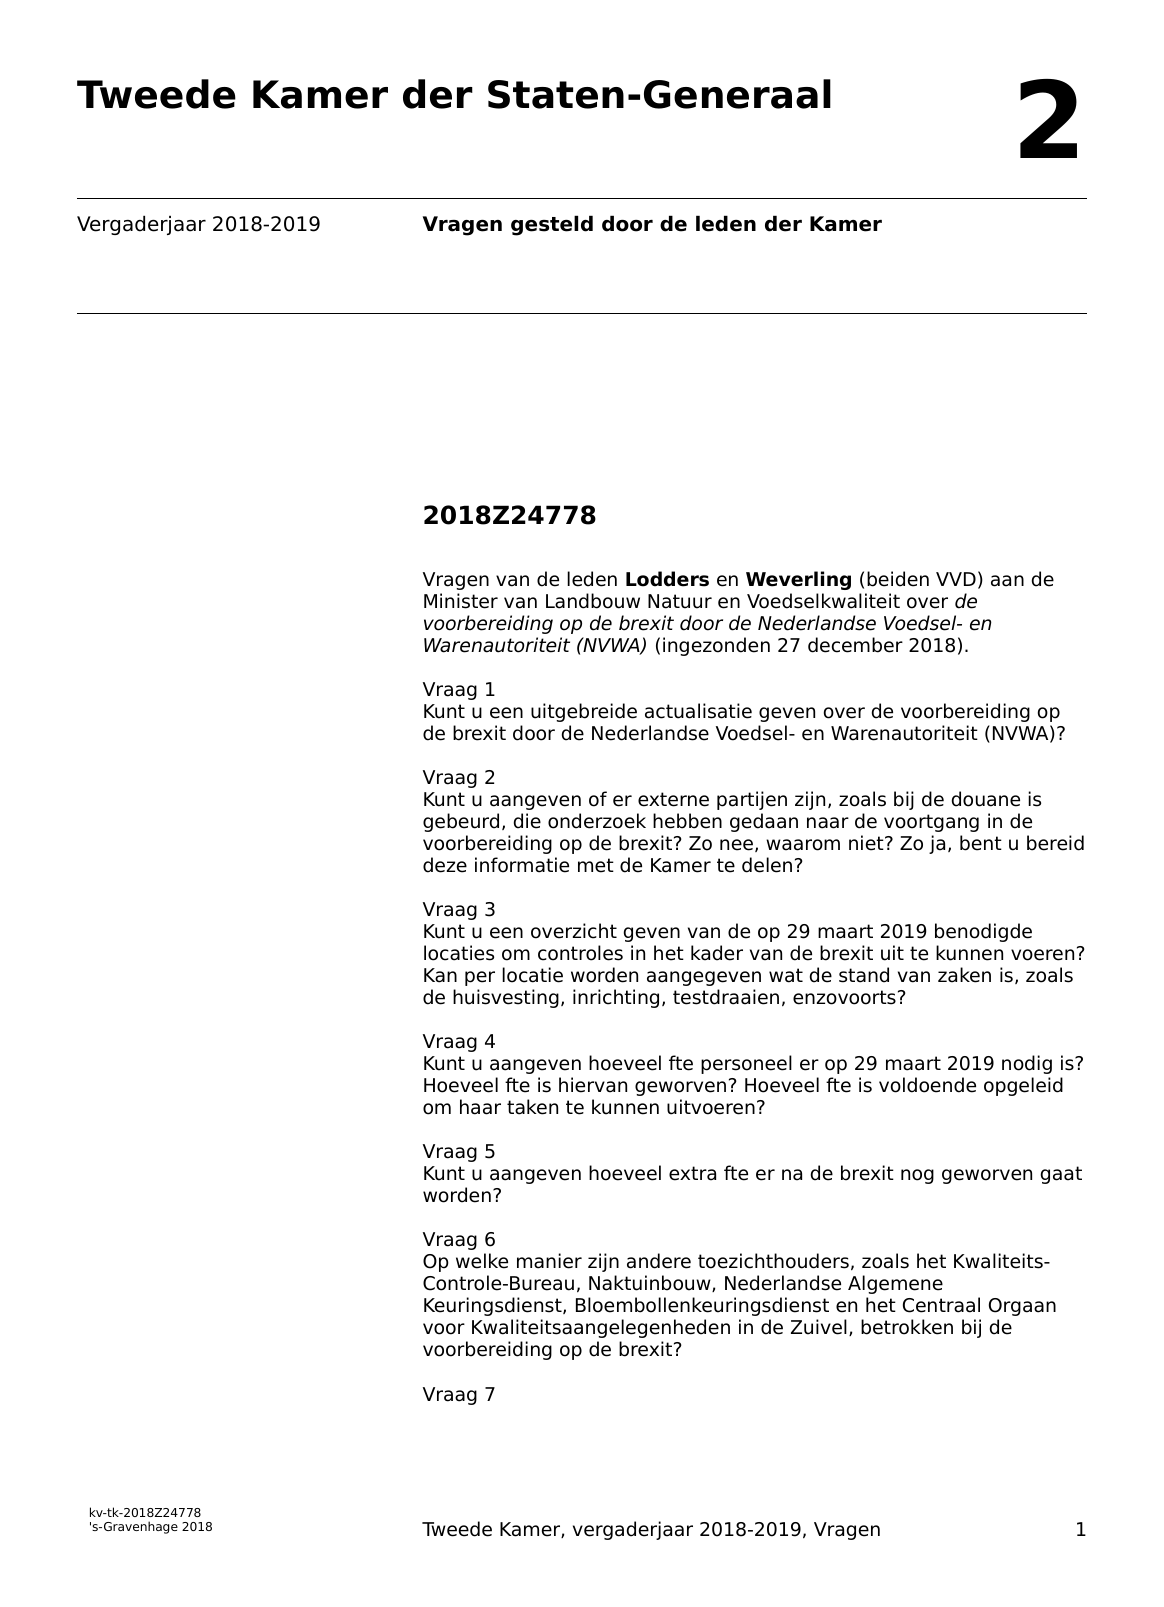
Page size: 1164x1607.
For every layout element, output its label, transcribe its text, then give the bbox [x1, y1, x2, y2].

text Kunt u een overzicht geven van de op 29 maart 2019 benodigde locaties om controles in het kader van de brexit uit te kunnen voeren? Kan per locatie worden aangegeven wat de stand van zaken is, zoals de huisvesting, inrichting, testdraaien, enzovoorts? [422, 921, 1087, 1009]
text Kunt u aangeven hoeveel fte personeel er op 29 maart 2019 nodig is? Hoeveel fte is hiervan geworven? Hoeveel fte is voldoende opgeleid om haar taken te kunnen uitvoeren? [422, 1053, 1087, 1119]
text Kunt u een uitgebreide actualisatie geven over de voorbereiding op de brexit door de Nederlandse Voedsel- en Warenautoriteit (NVWA)? [422, 701, 1087, 745]
table_cell Vragen gesteld door de leden der Kamer [422, 199, 1087, 313]
text Vragen van de leden Lodders en Weverling (beiden VVD) aan de Minister van Landbouw Natuur en Voedselkwaliteit over de voorbereiding op de brexit door de Nederlandse Voedsel- en Warenautoriteit (NVWA) (ingezonden 27 december 2018). [422, 569, 1087, 657]
text kv-tk-2018Z24778 [88, 1506, 323, 1520]
text Op welke manier zijn andere toezichthouders, zoals het Kwaliteits-Controle-Bureau, Naktuinbouw, Nederlandse Algemene Keuringsdienst, Bloembollenkeuringsdienst en het Centraal Orgaan voor Kwaliteitsaangelegenheden in de Zuivel, betrokken bij de voorbereiding op de brexit? [422, 1251, 1087, 1361]
text Kunt u aangeven of er externe partijen zijn, zoals bij de douane is gebeurd, die onderzoek hebben gedaan naar de voortgang in de voorbereiding op de brexit? Zo nee, waarom niet? Zo ja, bent u bereid deze informatie met de Kamer te delen? [422, 789, 1087, 877]
text Vraag 3 [422, 899, 1087, 921]
text 2018Z24778 [422, 501, 1087, 531]
text Kunt u aangeven hoeveel extra fte er na de brexit nog geworven gaat worden? [422, 1163, 1087, 1207]
table_header 2 [886, 59, 1087, 198]
table_cell Vergaderjaar 2018-2019 [77, 199, 422, 313]
text 's-Gravenhage 2018 [88, 1520, 323, 1534]
text Vraag 5 [422, 1141, 1087, 1163]
text Vraag 7 [422, 1383, 1087, 1405]
text Vraag 1 [422, 679, 1087, 701]
text Vraag 4 [422, 1031, 1087, 1053]
table_header Tweede Kamer der Staten-Generaal [77, 59, 886, 198]
text Vraag 2 [422, 767, 1087, 789]
text Vraag 6 [422, 1229, 1087, 1251]
